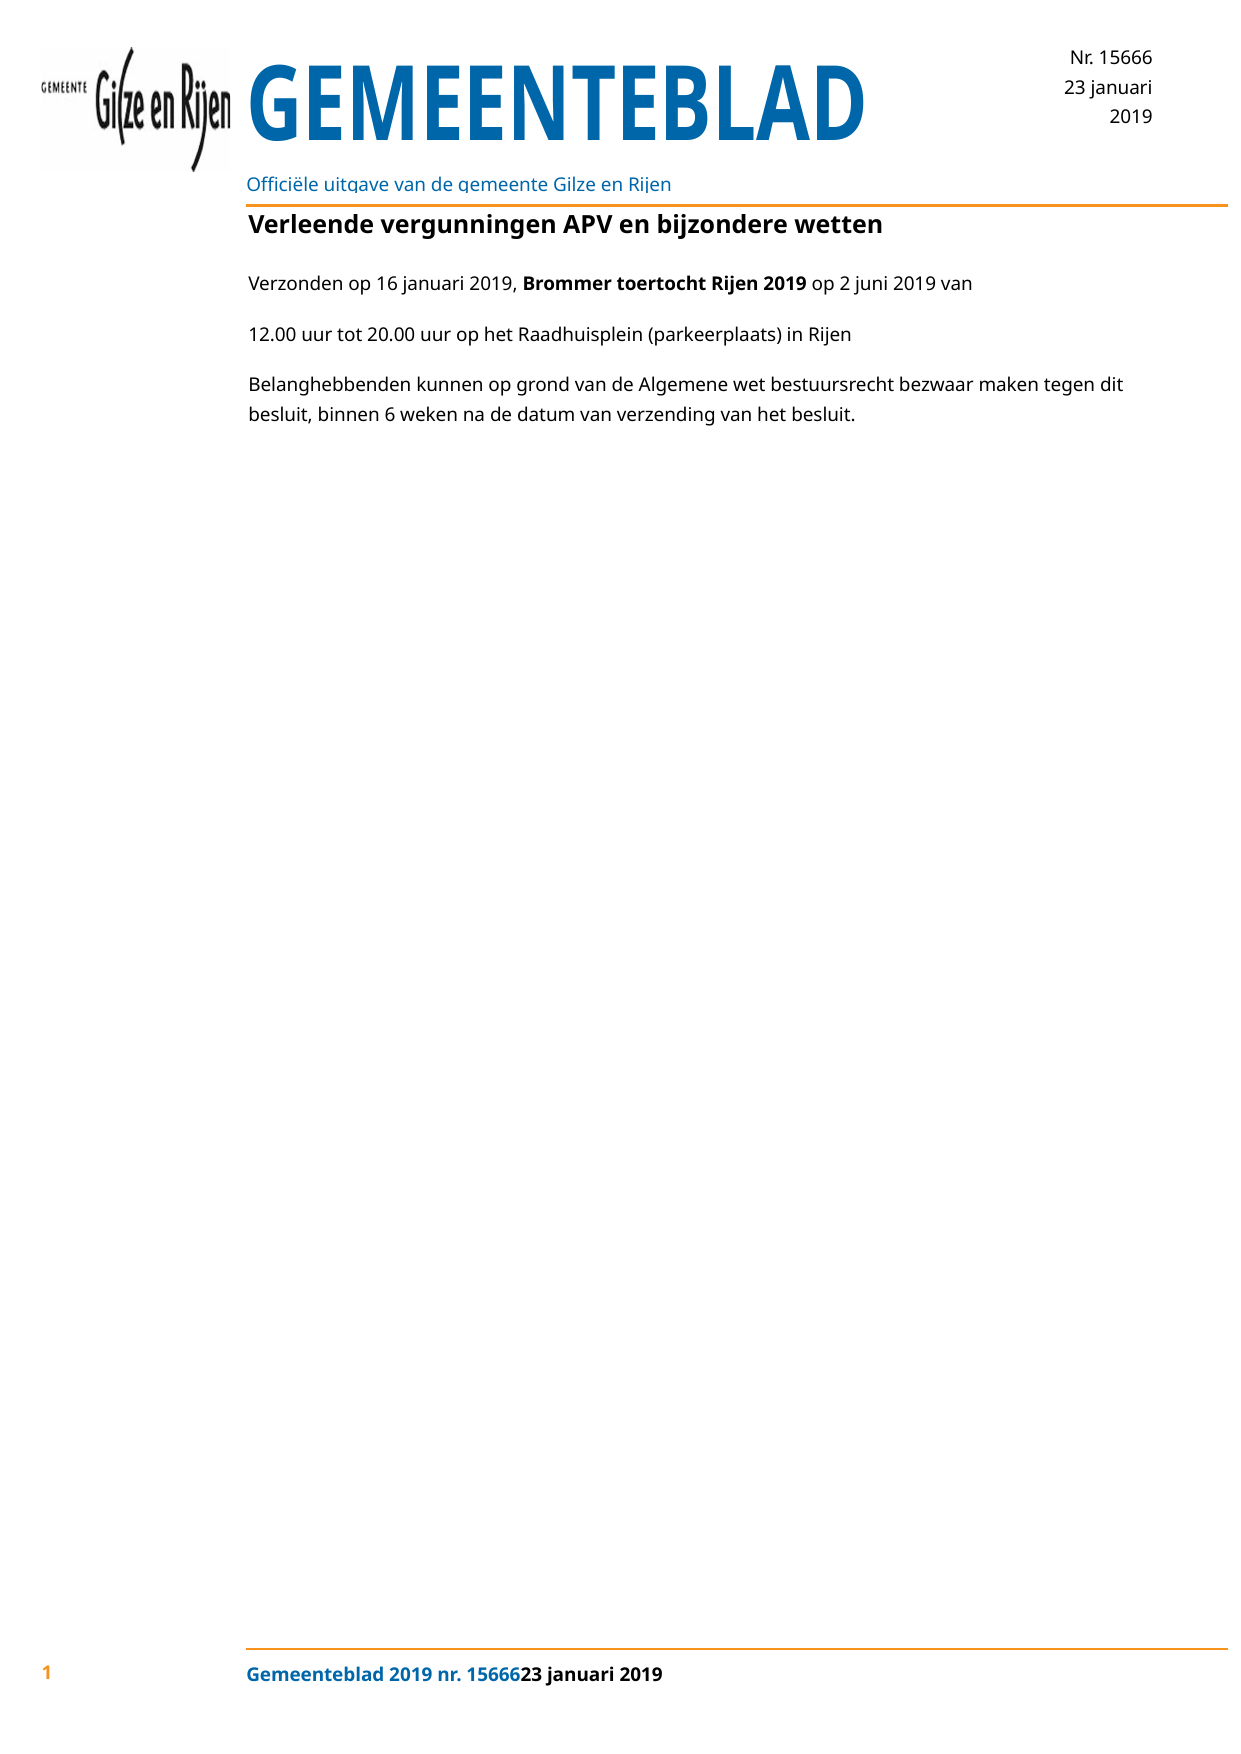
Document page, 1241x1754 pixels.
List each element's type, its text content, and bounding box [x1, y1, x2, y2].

text Verzonden op 16 januari 2019, Brommer toertocht Rijen 2019 op 2 juni 2019 van [248, 270, 1152, 296]
text Belanghebbenden kunnen op grond van de Algemene wet bestuursrecht bezwaar maken tegen dit besluit, binnen 6 weken na de datum van verzending van het besluit. [248, 371, 1152, 426]
text Verleende vergunningen APV en bijzondere wetten [248, 207, 1152, 241]
picture [41, 47, 231, 172]
text 12.00 uur tot 20.00 uur op het Raadhuisplein (parkeerplaats) in Rijen [248, 321, 1152, 346]
